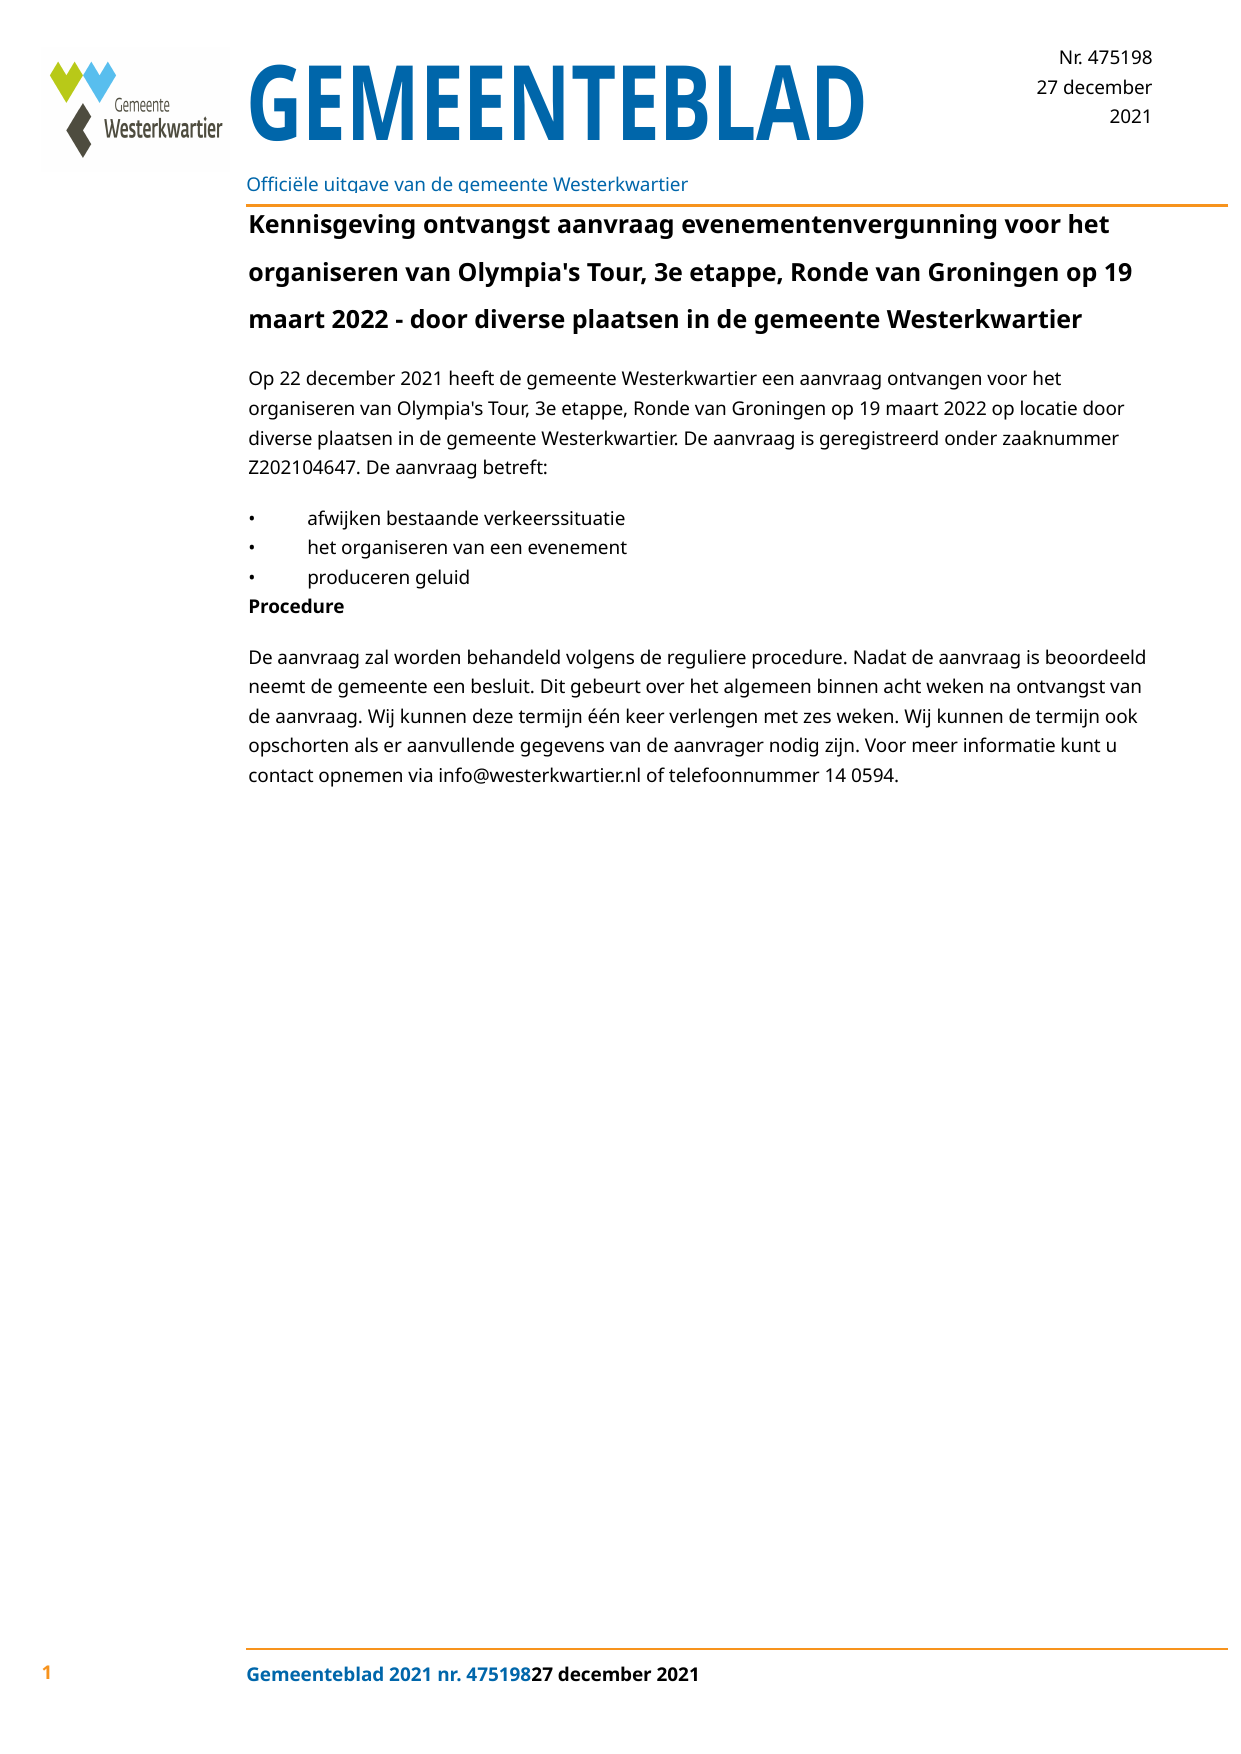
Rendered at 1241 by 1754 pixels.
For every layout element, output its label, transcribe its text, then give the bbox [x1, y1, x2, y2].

text Op 22 december 2021 heeft de gemeente Westerkwartier een aanvraag ontvangen voor het organiseren van Olympia's Tour, 3e etappe, Ronde van Groningen op 19 maart 2022 op locatie door diverse plaatsen in de gemeente Westerkwartier. De aanvraag is geregistreerd onder zaaknummer Z202104647. De aanvraag betreft: [248, 366, 1152, 480]
list produceren geluid [248, 564, 1152, 589]
list het organiseren van een evenement [248, 534, 1152, 560]
picture [41, 47, 231, 172]
list afwijken bestaande verkeerssituatie [248, 505, 1152, 530]
text De aanvraag zal worden behandeld volgens de reguliere procedure. Nadat de aanvraag is beoordeeld neemt de gemeente een besluit. Dit gebeurt over het algemeen binnen acht weken na ontvangst van de aanvraag. Wij kunnen deze termijn één keer verlengen met zes weken. Wij kunnen de termijn ook opschorten als er aanvullende gegevens van de aanvrager nodig zijn. Voor meer informatie kunt u contact opnemen via info@westerkwartier.nl of telefoonnummer 14 0594. [248, 644, 1152, 788]
text Kennisgeving ontvangst aanvraag evenementenvergunning voor het organiseren van Olympia's Tour, 3e etappe, Ronde van Groningen op 19 maart 2022 - door diverse plaatsen in de gemeente Westerkwartier [248, 207, 1152, 336]
text Procedure [248, 593, 1152, 619]
